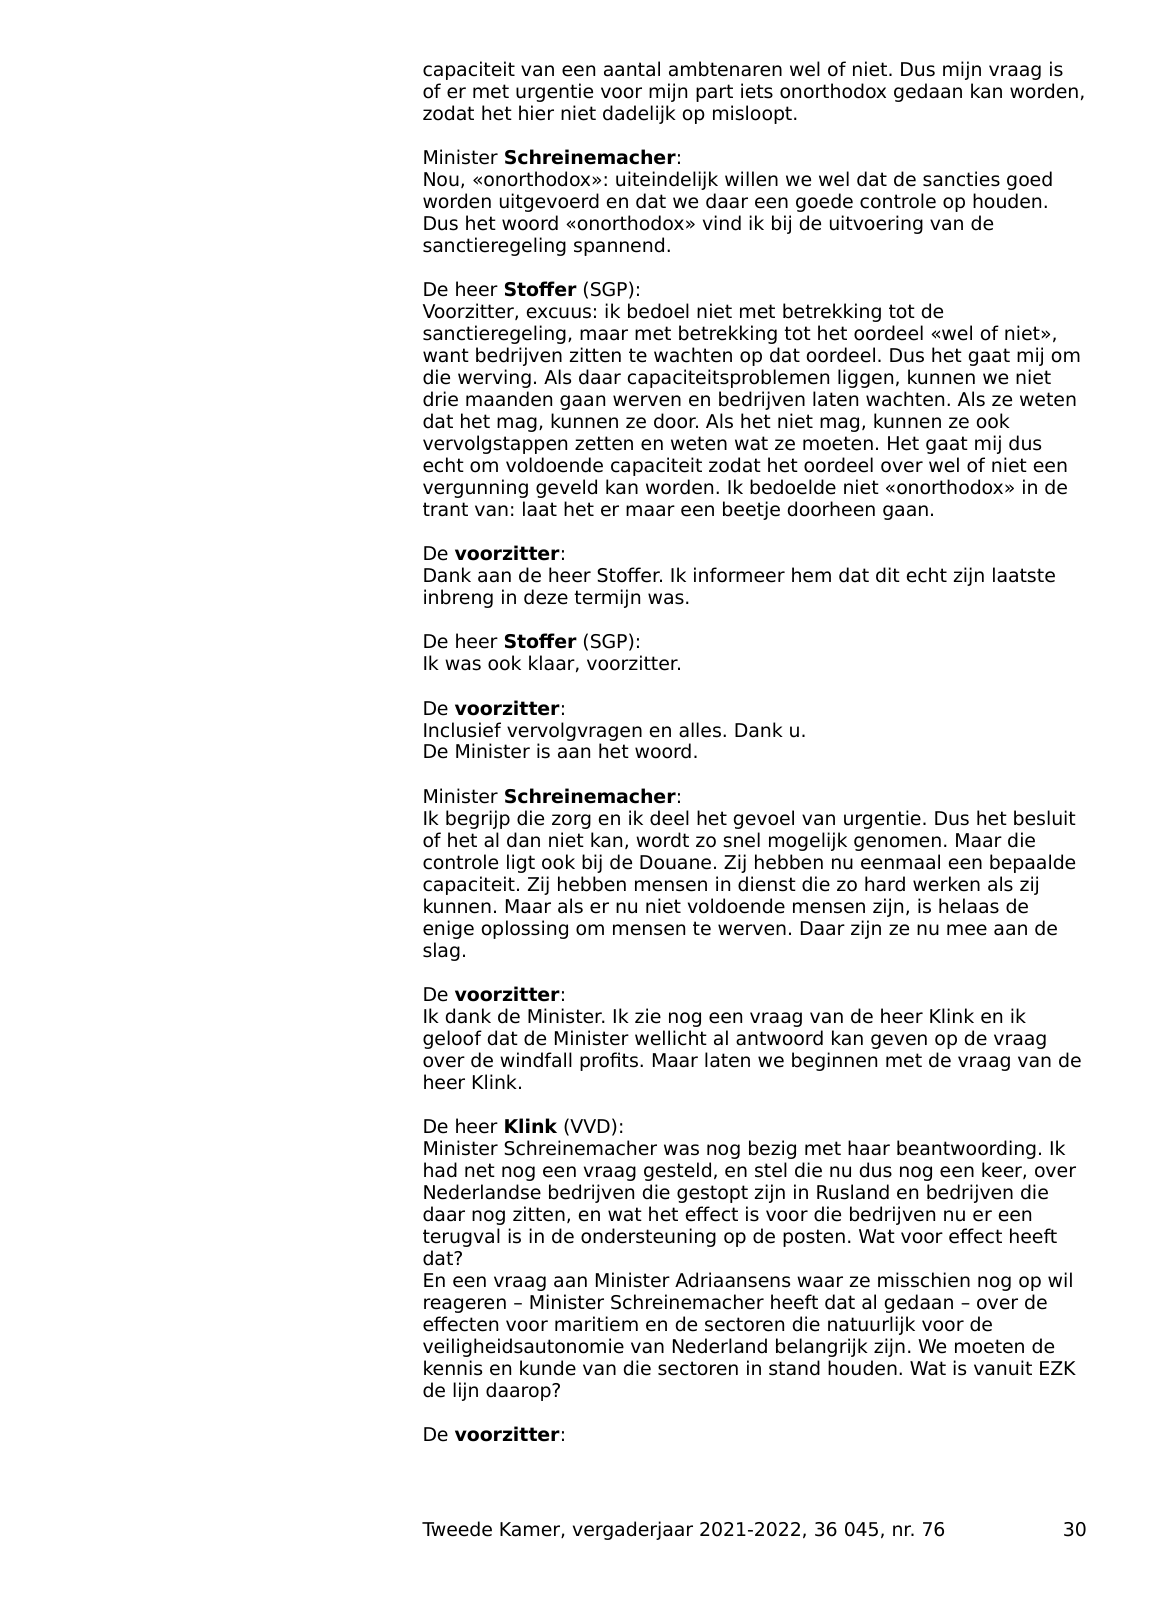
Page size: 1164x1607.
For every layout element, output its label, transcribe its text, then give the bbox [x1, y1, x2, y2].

text De voorzitter: [422, 1424, 1087, 1446]
text De heer Klink (VVD): [422, 1116, 1087, 1138]
text Ik was ook klaar, voorzitter. [422, 653, 1087, 675]
text Voorzitter, excuus: ik bedoel niet met betrekking tot de sanctieregeling, maar met betrekking tot het oordeel «wel of niet», want bedrijven zitten te wachten op dat oordeel. Dus het gaat mij om die werving. Als daar capaciteitsproblemen liggen, kunnen we niet drie maanden gaan werven en bedrijven laten wachten. Als ze weten dat het mag, kunnen ze door. Als het niet mag, kunnen ze ook vervolgstappen zetten en weten wat ze moeten. Het gaat mij dus echt om voldoende capaciteit zodat het oordeel over wel of niet een vergunning geveld kan worden. Ik bedoelde niet «onorthodox» in de trant van: laat het er maar een beetje doorheen gaan. [422, 301, 1087, 521]
text En een vraag aan Minister Adriaansens waar ze misschien nog op wil reageren – Minister Schreinemacher heeft dat al gedaan – over de effecten voor maritiem en de sectoren die natuurlijk voor de veiligheidsautonomie van Nederland belangrijk zijn. We moeten de kennis en kunde van die sectoren in stand houden. Wat is vanuit EZK de lijn daarop? [422, 1269, 1087, 1401]
text capaciteit van een aantal ambtenaren wel of niet. Dus mijn vraag is of er met urgentie voor mijn part iets onorthodox gedaan kan worden, zodat het hier niet dadelijk op misloopt. [422, 59, 1087, 125]
text Minister Schreinemacher: [422, 786, 1087, 808]
text De heer Stoffer (SGP): [422, 631, 1087, 653]
text Nou, «onorthodox»: uiteindelijk willen we wel dat de sancties goed worden uitgevoerd en dat we daar een goede controle op houden. Dus het woord «onorthodox» vind ik bij de uitvoering van de sanctieregeling spannend. [422, 169, 1087, 257]
text Ik begrijp die zorg en ik deel het gevoel van urgentie. Dus het besluit of het al dan niet kan, wordt zo snel mogelijk genomen. Maar die controle ligt ook bij de Douane. Zij hebben nu eenmaal een bepaalde capaciteit. Zij hebben mensen in dienst die zo hard werken als zij kunnen. Maar als er nu niet voldoende mensen zijn, is helaas de enige oplossing om mensen te werven. Daar zijn ze nu mee aan de slag. [422, 808, 1087, 961]
text De voorzitter: [422, 984, 1087, 1006]
text Dank aan de heer Stoffer. Ik informeer hem dat dit echt zijn laatste inbreng in deze termijn was. [422, 565, 1087, 609]
text De voorzitter: [422, 697, 1087, 719]
text De Minister is aan het woord. [422, 741, 1087, 763]
text Inclusief vervolgvragen en alles. Dank u. [422, 719, 1087, 741]
text Minister Schreinemacher was nog bezig met haar beantwoording. Ik had net nog een vraag gesteld, en stel die nu dus nog een keer, over Nederlandse bedrijven die gestopt zijn in Rusland en bedrijven die daar nog zitten, en wat het effect is voor die bedrijven nu er een terugval is in de ondersteuning op de posten. Wat voor effect heeft dat? [422, 1138, 1087, 1269]
text Minister Schreinemacher: [422, 147, 1087, 169]
text De heer Stoffer (SGP): [422, 279, 1087, 301]
text De voorzitter: [422, 543, 1087, 565]
text Ik dank de Minister. Ik zie nog een vraag van de heer Klink en ik geloof dat de Minister wellicht al antwoord kan geven op de vraag over de windfall profits. Maar laten we beginnen met de vraag van de heer Klink. [422, 1006, 1087, 1093]
